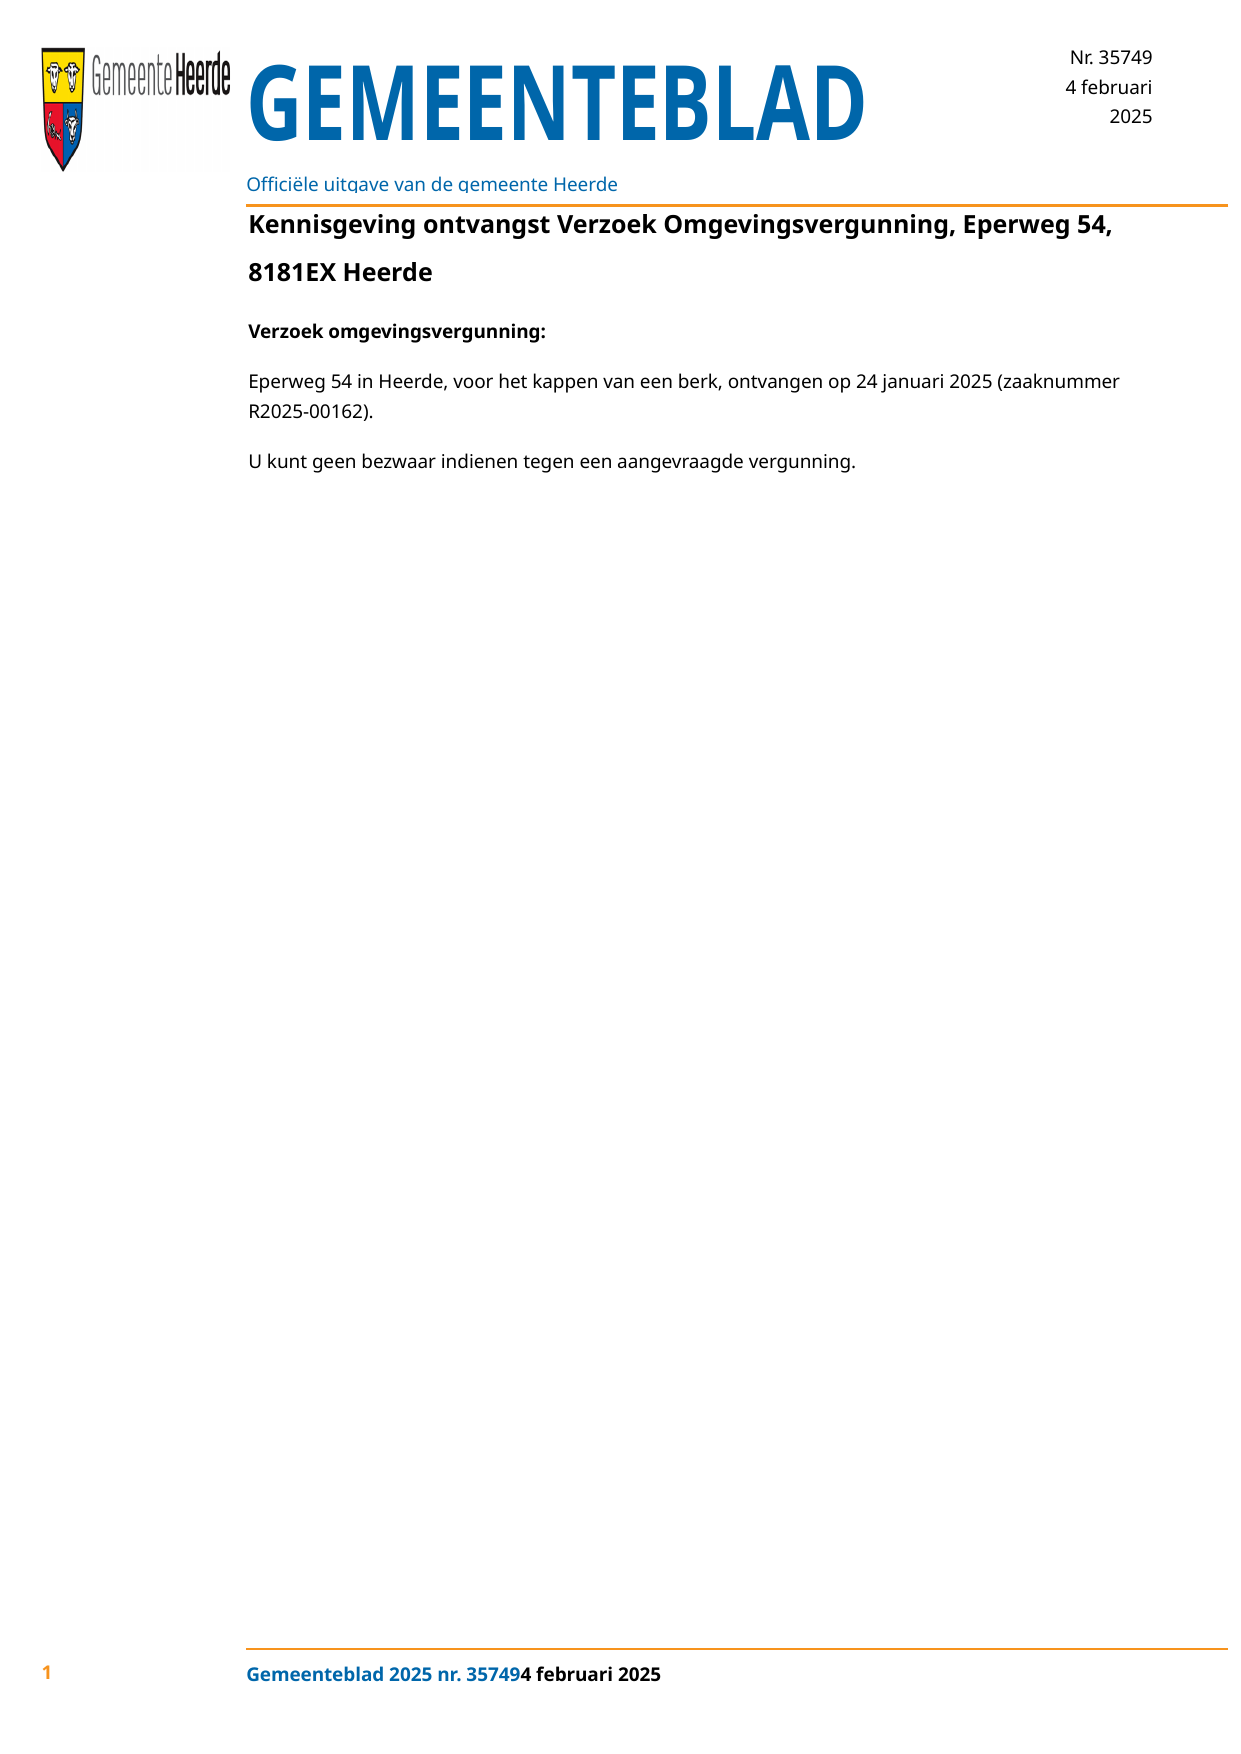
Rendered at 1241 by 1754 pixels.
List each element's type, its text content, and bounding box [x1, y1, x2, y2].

text U kunt geen bezwaar indienen tegen een aangevraagde vergunning. [248, 448, 1152, 474]
text Kennisgeving ontvangst Verzoek Omgevingsvergunning, Eperweg 54, 8181EX Heerde [248, 207, 1152, 288]
text Eperweg 54 in Heerde, voor het kappen van een berk, ontvangen op 24 januari 2025 (zaaknummer R2025-00162). [248, 368, 1152, 424]
picture [41, 47, 231, 172]
text Verzoek omgevingsvergunning: [248, 318, 1152, 344]
